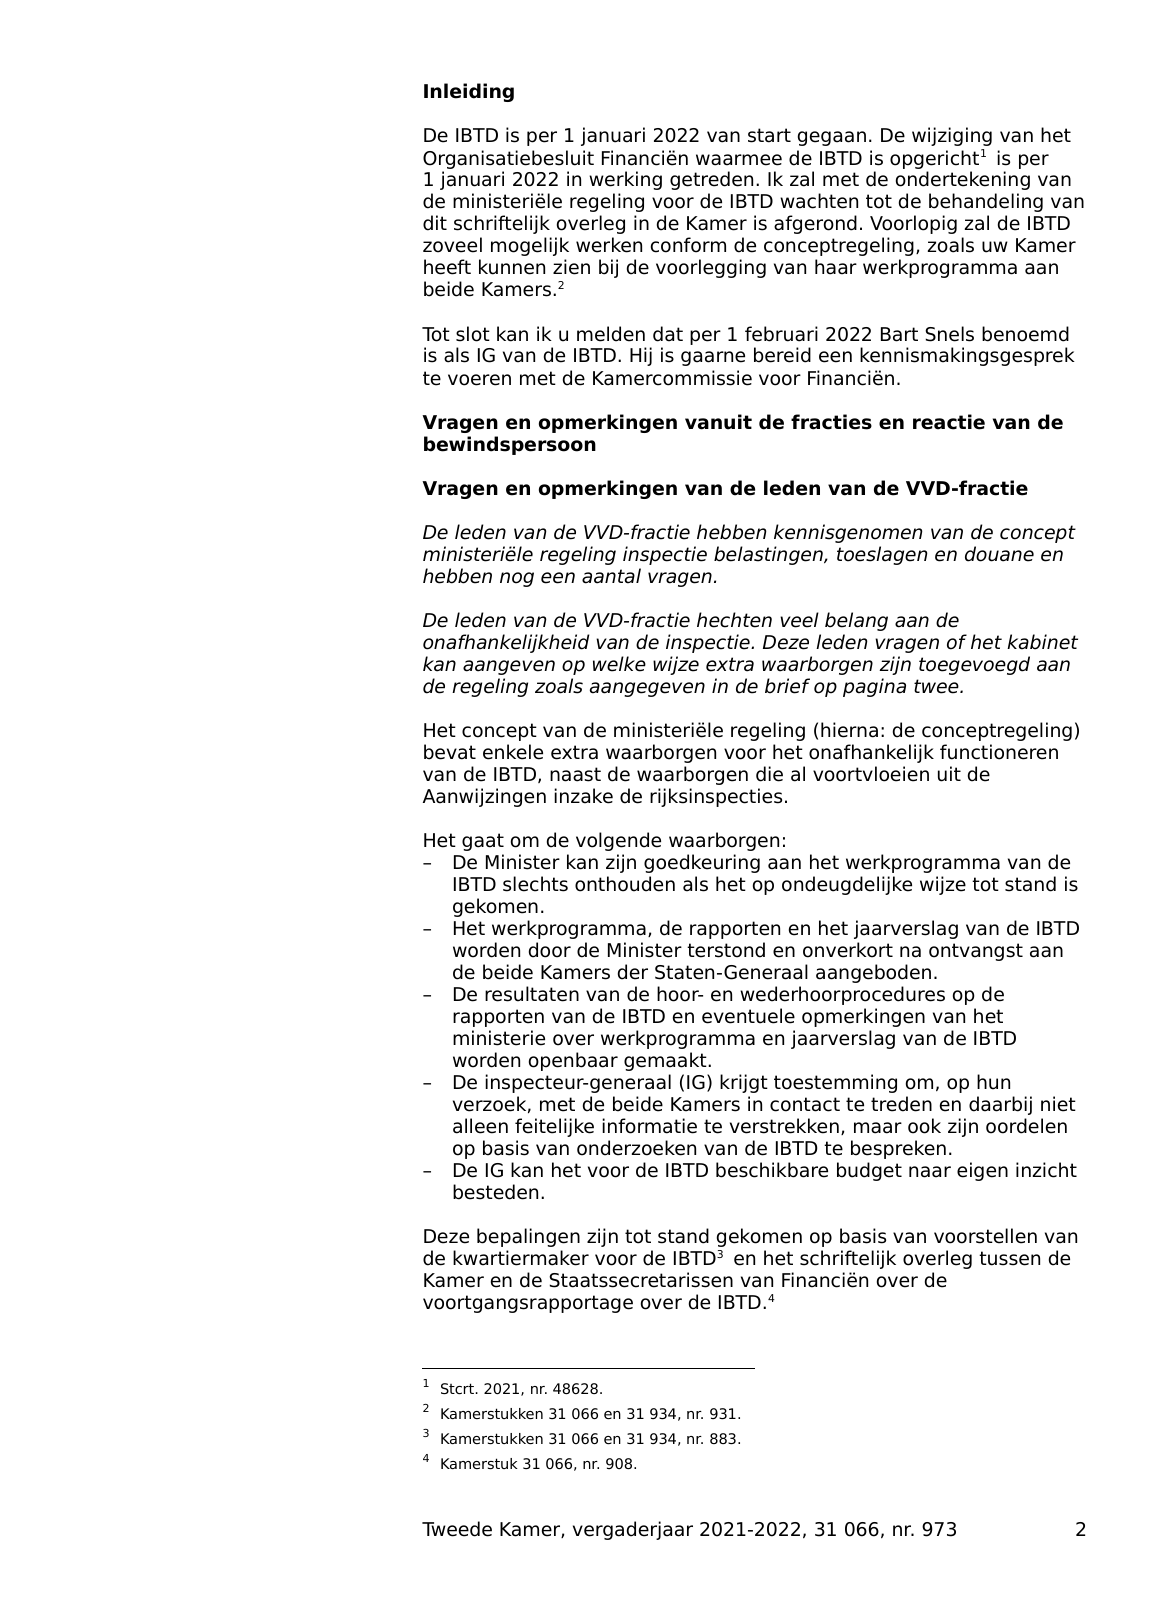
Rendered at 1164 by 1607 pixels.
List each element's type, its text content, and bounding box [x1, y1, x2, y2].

text – De IG kan het voor de IBTD beschikbare budget naar eigen inzicht besteden. [422, 1160, 1087, 1204]
text Het gaat om de volgende waarborgen: [422, 830, 1087, 852]
text – De Minister kan zijn goedkeuring aan het werkprogramma van de IBTD slechts onthouden als het op ondeugdelijke wijze tot stand is gekomen. [422, 852, 1087, 918]
text – De inspecteur-generaal (IG) krijgt toestemming om, op hun verzoek, met de beide Kamers in contact te treden en daarbij niet alleen feitelijke informatie te verstrekken, maar ook zijn oordelen op basis van onderzoeken van de IBTD te bespreken. [422, 1072, 1087, 1160]
text Kamerstukken 31 066 en 31 934, nr. 883. [422, 1427, 1087, 1449]
subtitle Inleiding [422, 81, 1087, 103]
subtitle Vragen en opmerkingen van de leden van de VVD-fractie [422, 478, 1087, 500]
text Het concept van de ministeriële regeling (hierna: de conceptregeling) bevat enkele extra waarborgen voor het onafhankelijk functioneren van de IBTD, naast de waarborgen die al voortvloeien uit de Aanwijzingen inzake de rijksinspecties. [422, 720, 1087, 808]
text Kamerstuk 31 066, nr. 908. [422, 1452, 1087, 1474]
text – Het werkprogramma, de rapporten en het jaarverslag van de IBTD worden door de Minister terstond en onverkort na ontvangst aan de beide Kamers der Staten-Generaal aangeboden. [422, 918, 1087, 984]
text Deze bepalingen zijn tot stand gekomen op basis van voorstellen van de kwartiermaker voor de IBTD en het schriftelijk overleg tussen de Kamer en de Staatssecretarissen van Financiën over de voortgangsrapportage over de IBTD. [422, 1226, 1087, 1314]
text – De resultaten van de hoor- en wederhoorprocedures op de rapporten van de IBTD en eventuele opmerkingen van het ministerie over werkprogramma en jaarverslag van de IBTD worden openbaar gemaakt. [422, 984, 1087, 1072]
text Stcrt. 2021, nr. 48628. [422, 1377, 1087, 1399]
text De leden van de VVD-fractie hechten veel belang aan de onafhankelijkheid van de inspectie. Deze leden vragen of het kabinet kan aangeven op welke wijze extra waarborgen zijn toegevoegd aan de regeling zoals aangegeven in de brief op pagina twee. [422, 610, 1087, 698]
text De IBTD is per 1 januari 2022 van start gegaan. De wijziging van het Organisatiebesluit Financiën waarmee de IBTD is opgericht is per 1 januari 2022 in werking getreden. Ik zal met de ondertekening van de ministeriële regeling voor de IBTD wachten tot de behandeling van dit schriftelijk overleg in de Kamer is afgerond. Voorlopig zal de IBTD zoveel mogelijk werken conform de conceptregeling, zoals uw Kamer heeft kunnen zien bij de voorlegging van haar werkprogramma aan beide Kamers. [422, 125, 1087, 301]
text Kamerstukken 31 066 en 31 934, nr. 931. [422, 1402, 1087, 1424]
subtitle Vragen en opmerkingen vanuit de fracties en reactie van de bewindspersoon [422, 412, 1087, 456]
text De leden van de VVD-fractie hebben kennisgenomen van de concept ministeriële regeling inspectie belastingen, toeslagen en douane en hebben nog een aantal vragen. [422, 522, 1087, 588]
text Tot slot kan ik u melden dat per 1 februari 2022 Bart Snels benoemd is als IG van de IBTD. Hij is gaarne bereid een kennismakingsgesprek te voeren met de Kamercommissie voor Financiën. [422, 323, 1087, 389]
